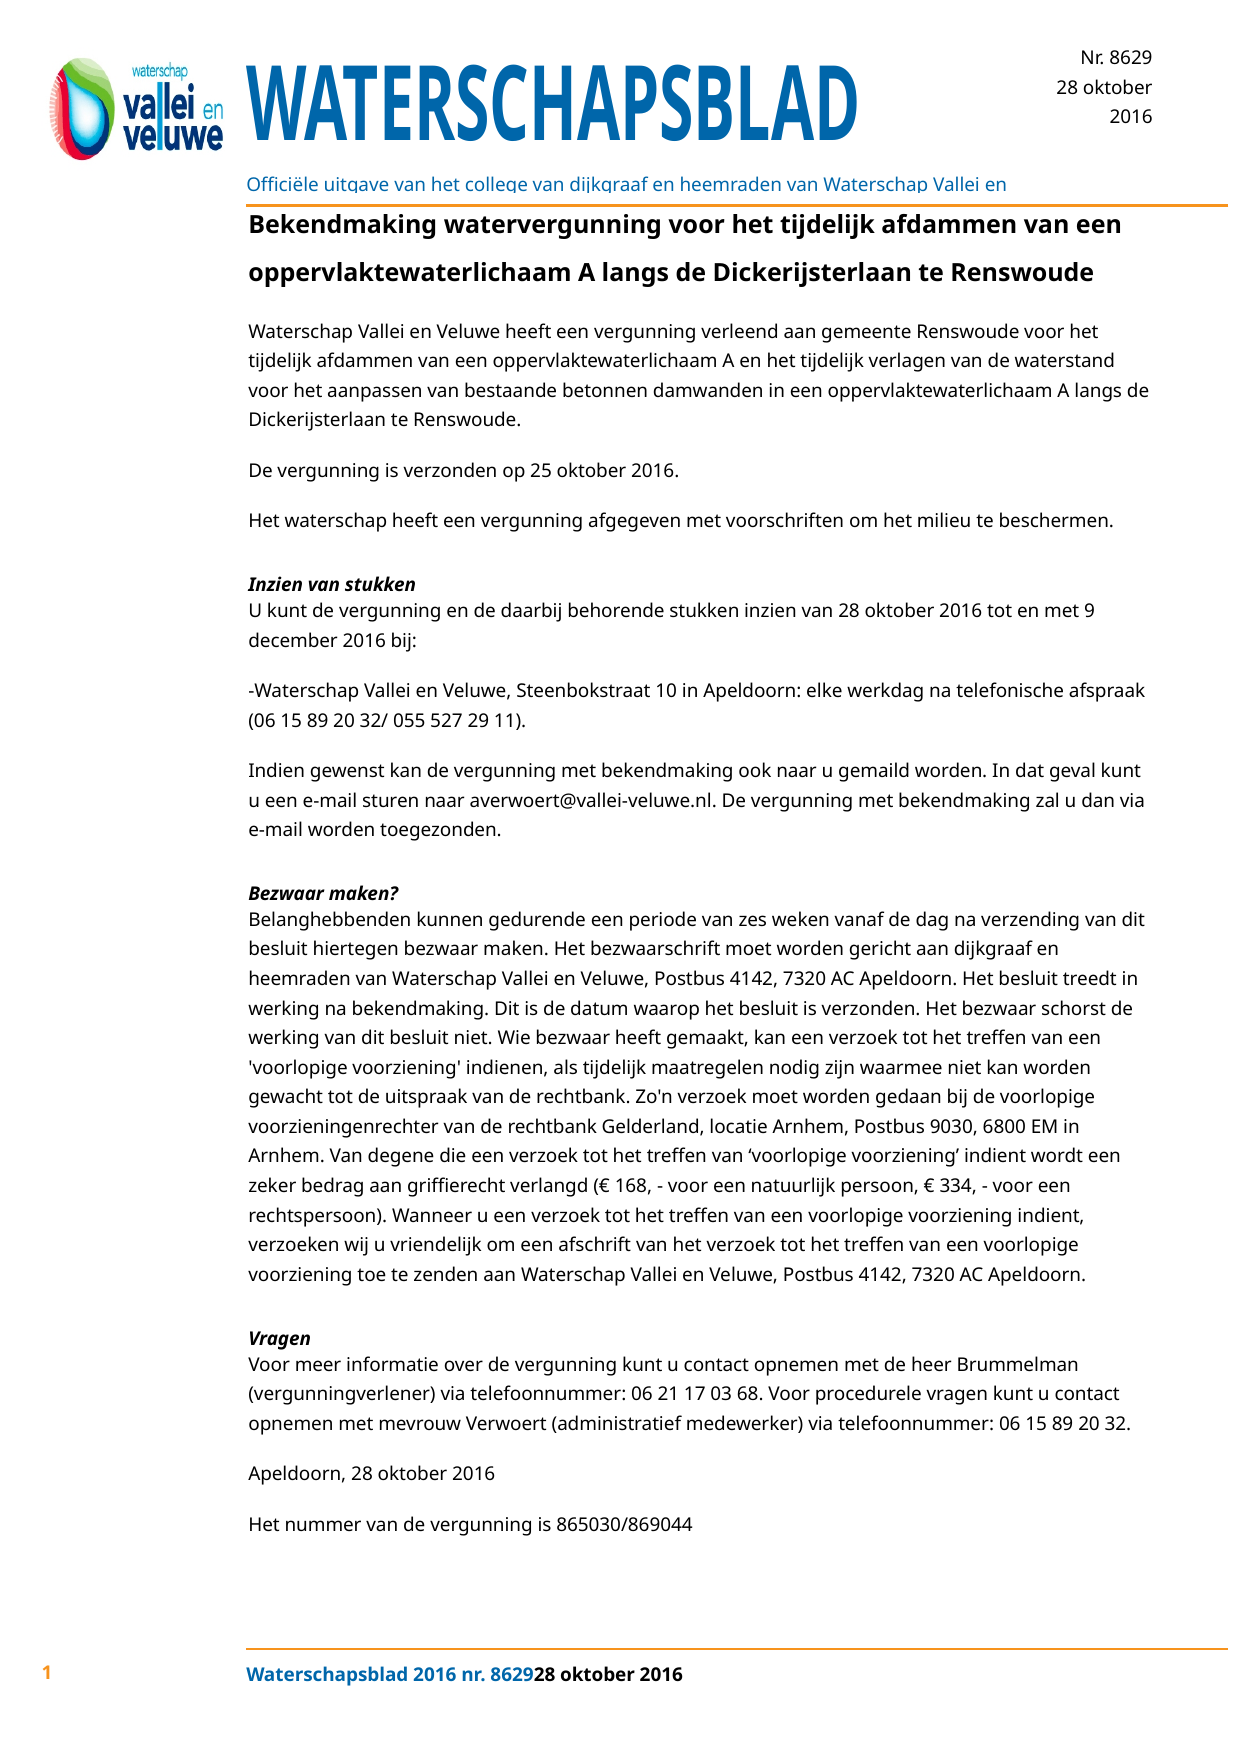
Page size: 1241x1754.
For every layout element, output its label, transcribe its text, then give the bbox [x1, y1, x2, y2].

text Bekendmaking watervergunning voor het tijdelijk afdammen van een oppervlaktewaterlichaam A langs de Dickerijsterlaan te Renswoude [248, 207, 1152, 288]
text Voor meer informatie over de vergunning kunt u contact opnemen met de heer Brummelman (vergunningverlener) via telefoonnummer: 06 21 17 03 68. Voor procedurele vragen kunt u contact opnemen met mevrouw Verwoert (administratief medewerker) via telefoonnummer: 06 15 89 20 32. [248, 1351, 1152, 1436]
text Het nummer van de vergunning is 865030/869044 [248, 1511, 1152, 1536]
text Het waterschap heeft een vergunning afgegeven met voorschriften om het milieu te beschermen. [248, 507, 1152, 533]
text U kunt de vergunning en de daarbij behorende stukken inzien van 28 oktober 2016 tot en met 9 december 2016 bij: [248, 597, 1152, 652]
text Bezwaar maken? [248, 880, 1152, 906]
text De vergunning is verzonden op 25 oktober 2016. [248, 457, 1152, 483]
text Waterschap Vallei en Veluwe heeft een vergunning verleend aan gemeente Renswoude voor het tijdelijk afdammen van een oppervlaktewaterlichaam A en het tijdelijk verlagen van de waterstand voor het aanpassen van bestaande betonnen damwanden in een oppervlaktewaterlichaam A langs de Dickerijsterlaan te Renswoude. [248, 318, 1152, 432]
text Apeldoorn, 28 oktober 2016 [248, 1460, 1152, 1486]
text Indien gewenst kan de vergunning met bekendmaking ook naar u gemaild worden. In dat geval kunt u een e-mail sturen naar averwoert@vallei-veluwe.nl. De vergunning met bekendmaking zal u dan via e-mail worden toegezonden. [248, 757, 1152, 842]
text Vragen [248, 1325, 1152, 1351]
text Belanghebbenden kunnen gedurende een periode van zes weken vanaf de dag na verzending van dit besluit hiertegen bezwaar maken. Het bezwaarschrift moet worden gericht aan dijkgraaf en heemraden van Waterschap Vallei en Veluwe, Postbus 4142, 7320 AC Apeldoorn. Het besluit treedt in werking na bekendmaking. Dit is de datum waarop het besluit is verzonden. Het bezwaar schorst de werking van dit besluit niet. Wie bezwaar heeft gemaakt, kan een verzoek tot het treffen van een 'voorlopige voorziening' indienen, als tijdelijk maatregelen nodig zijn waarmee niet kan worden gewacht tot de uitspraak van de rechtbank. Zo'n verzoek moet worden gedaan bij de voorlopige voorzieningenrechter van de rechtbank Gelderland, locatie Arnhem, Postbus 9030, 6800 EM in Arnhem. Van degene die een verzoek tot het treffen van ‘voorlopige voorziening’ indient wordt een zeker bedrag aan griffierecht verlangd (€ 168, - voor een natuurlijk persoon, € 334, - voor een rechtspersoon). Wanneer u een verzoek tot het treffen van een voorlopige voorziening indient, verzoeken wij u vriendelijk om een afschrift van het verzoek tot het treffen van een voorlopige voorziening toe te zenden aan Waterschap Vallei en Veluwe, Postbus 4142, 7320 AC Apeldoorn. [248, 906, 1152, 1287]
text -Waterschap Vallei en Veluwe, Steenbokstraat 10 in Apeldoorn: elke werkdag na telefonische afspraak (06 15 89 20 32/ 055 527 29 11). [248, 677, 1152, 732]
picture [41, 47, 231, 172]
text Inzien van stukken [248, 571, 1152, 597]
